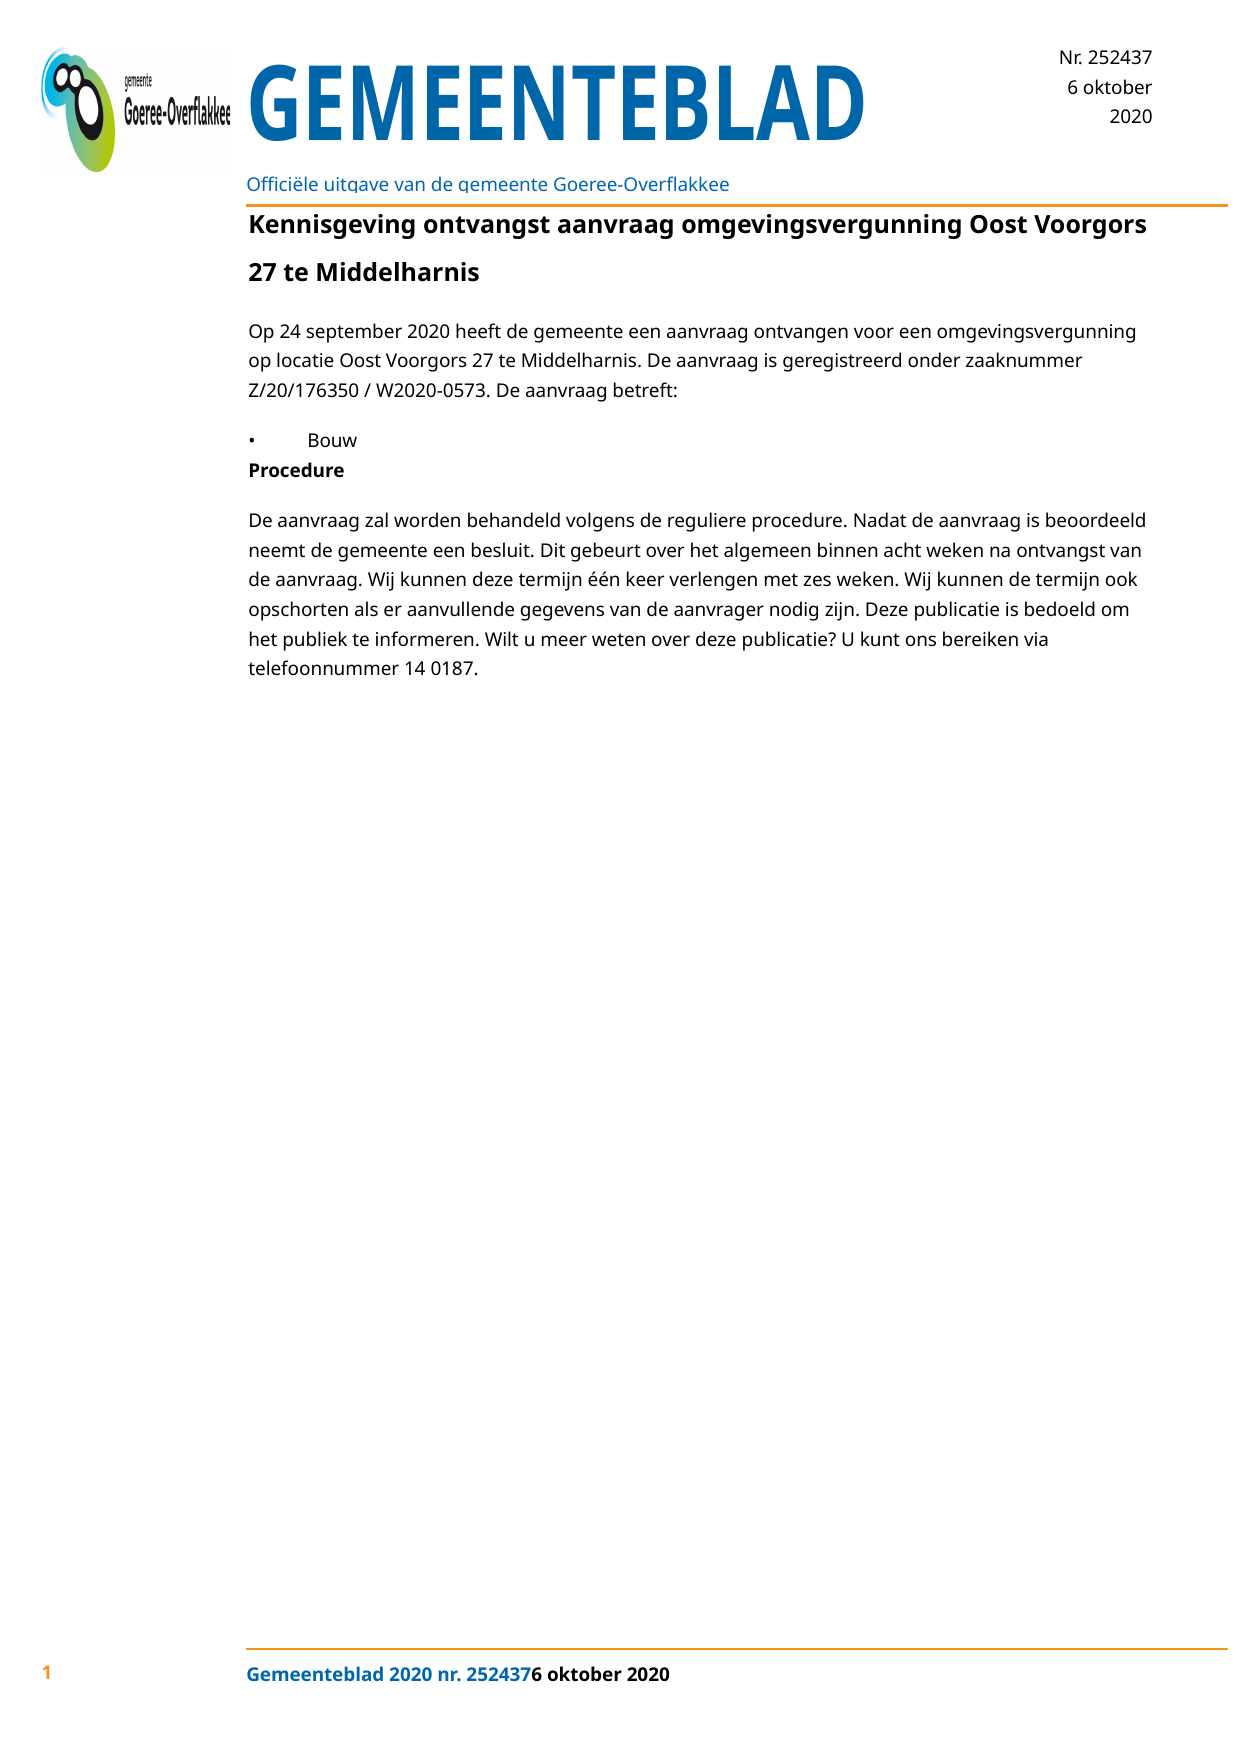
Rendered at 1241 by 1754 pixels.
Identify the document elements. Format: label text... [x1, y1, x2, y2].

text De aanvraag zal worden behandeld volgens de reguliere procedure. Nadat de aanvraag is beoordeeld neemt de gemeente een besluit. Dit gebeurt over het algemeen binnen acht weken na ontvangst van de aanvraag. Wij kunnen deze termijn één keer verlengen met zes weken. Wij kunnen de termijn ook opschorten als er aanvullende gegevens van de aanvrager nodig zijn. Deze publicatie is bedoeld om het publiek te informeren. Wilt u meer weten over deze publicatie? U kunt ons bereiken via telefoonnummer 14 0187. [248, 507, 1152, 681]
list Bouw [248, 427, 1152, 453]
text Kennisgeving ontvangst aanvraag omgevingsvergunning Oost Voorgors 27 te Middelharnis [248, 207, 1152, 288]
picture [41, 47, 231, 172]
text Procedure [248, 457, 1152, 483]
text Op 24 september 2020 heeft de gemeente een aanvraag ontvangen voor een omgevingsvergunning op locatie Oost Voorgors 27 te Middelharnis. De aanvraag is geregistreerd onder zaaknummer Z/20/176350 / W2020-0573. De aanvraag betreft: [248, 318, 1152, 403]
